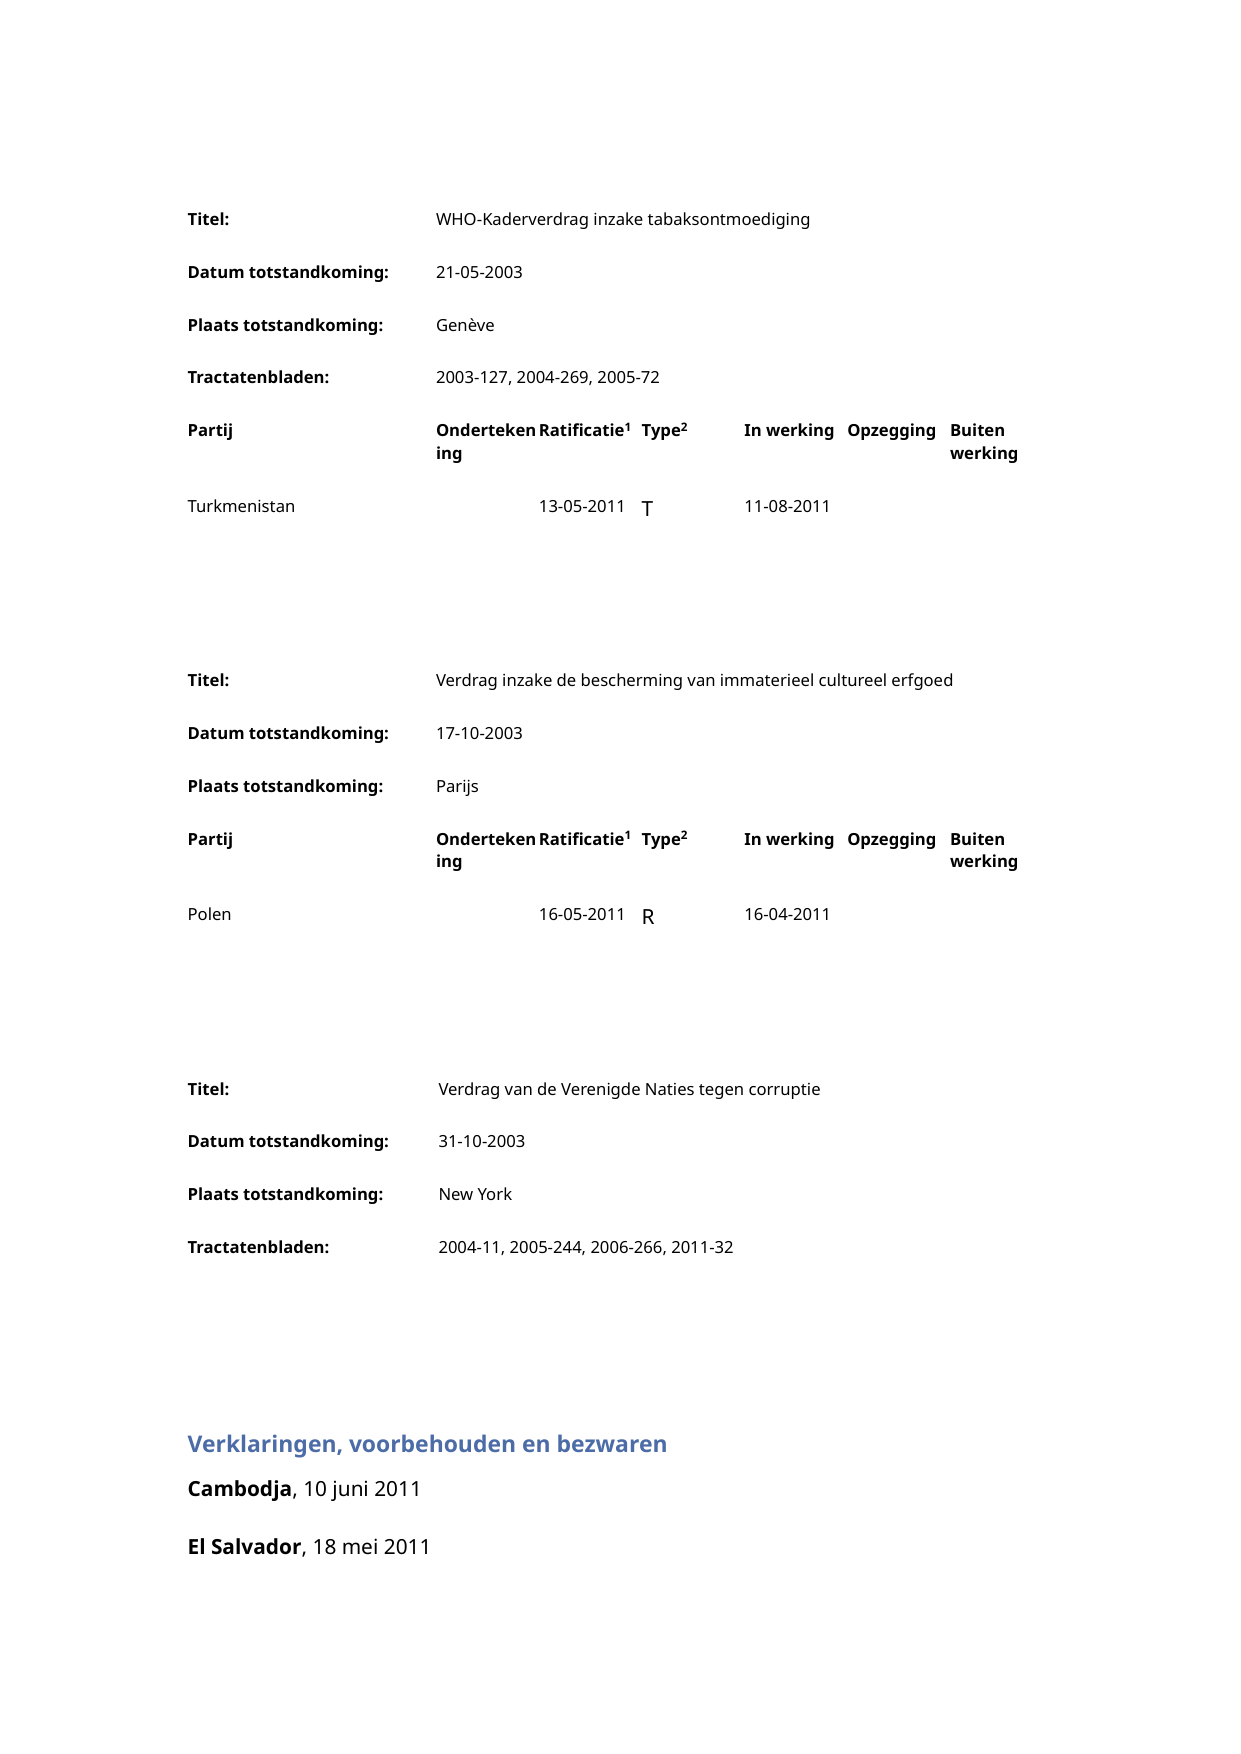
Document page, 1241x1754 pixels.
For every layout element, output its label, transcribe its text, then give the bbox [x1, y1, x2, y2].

table_cell Buiten werking [950, 419, 1053, 494]
table_cell Genève [436, 313, 1053, 366]
table_cell Tractatenbladen: [188, 1235, 438, 1288]
table_cell 2003-127, 2004-269, 2005-72 [436, 366, 1053, 419]
table_cell [188, 1288, 1053, 1347]
table_cell Plaats totstandkoming: [188, 1183, 438, 1235]
table_cell Polen [188, 903, 436, 961]
table_header Titel: [188, 208, 436, 261]
table_cell 2004-11, 2005-244, 2006-266, 2011-32 [438, 1235, 1053, 1288]
table_cell 16-04-2011 [744, 903, 847, 961]
table_cell R [641, 903, 744, 961]
table_cell [436, 903, 539, 961]
table_cell Tractatenbladen: [188, 366, 436, 419]
table_cell T [641, 494, 744, 553]
text El Salvador, 18 mei 2011 [187, 1532, 1053, 1561]
table_cell Opzegging [847, 827, 950, 902]
table_cell Datum totstandkoming: [188, 722, 436, 774]
table_cell Partij [188, 827, 436, 902]
table_header Verdrag van de Verenigde Naties tegen corruptie [438, 1077, 1053, 1130]
table_cell 16-05-2011 [539, 903, 641, 961]
table_cell 11-08-2011 [744, 494, 847, 553]
table_header WHO-Kaderverdrag inzake tabaksontmoediging [436, 208, 1053, 261]
table_cell [847, 494, 950, 553]
table_cell In werking [744, 827, 847, 902]
table_cell Plaats totstandkoming: [188, 774, 436, 827]
table_cell New York [438, 1183, 1053, 1235]
table_cell Parijs [436, 774, 1053, 827]
table_cell Type2 [641, 419, 744, 494]
table_cell 21-05-2003 [436, 261, 1053, 313]
table_cell Ratificatie1 [539, 419, 641, 494]
table_cell [950, 494, 1053, 553]
text Cambodja, 10 juni 2011 [187, 1474, 1053, 1502]
table_cell [847, 903, 950, 961]
table_cell Type2 [641, 827, 744, 902]
table_cell Buiten werking [950, 827, 1053, 902]
table_cell 13-05-2011 [539, 494, 641, 553]
subtitle Verklaringen, voorbehouden en bezwaren [187, 1427, 1053, 1459]
table_cell In werking [744, 419, 847, 494]
table_cell [436, 494, 539, 553]
table_cell Datum totstandkoming: [188, 1130, 438, 1183]
table_cell Ondertekening [436, 827, 539, 902]
table_header Titel: [188, 669, 436, 722]
table_cell Partij [188, 419, 436, 494]
table_cell [950, 903, 1053, 961]
table_cell Ondertekening [436, 419, 539, 494]
table_header Verdrag inzake de bescherming van immaterieel cultureel erfgoed [436, 669, 1053, 722]
table_cell Datum totstandkoming: [188, 261, 436, 313]
table_cell 17-10-2003 [436, 722, 1053, 774]
table_cell Plaats totstandkoming: [188, 313, 436, 366]
table_cell Opzegging [847, 419, 950, 494]
table_cell 31-10-2003 [438, 1130, 1053, 1183]
table_cell Turkmenistan [188, 494, 436, 553]
table_header Titel: [188, 1077, 438, 1130]
table_cell Ratificatie1 [539, 827, 641, 902]
